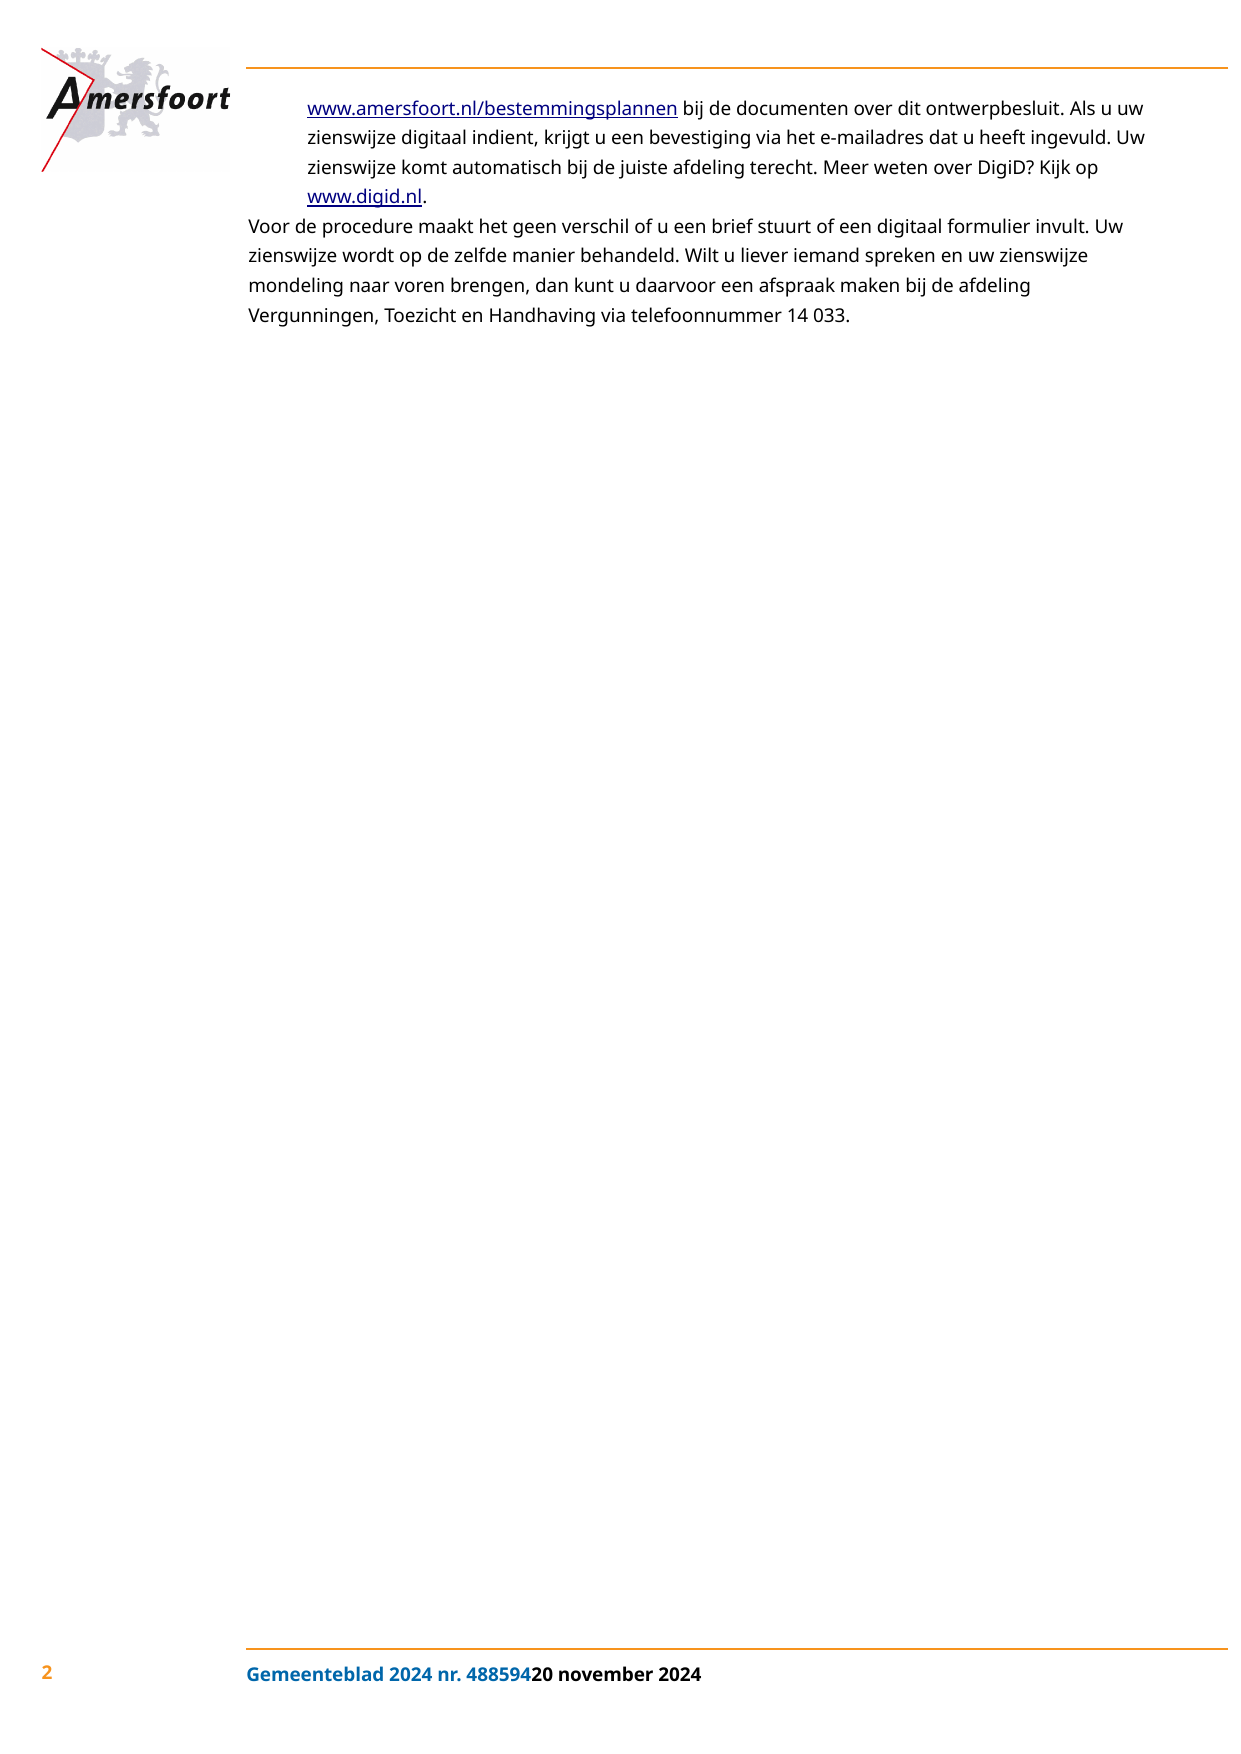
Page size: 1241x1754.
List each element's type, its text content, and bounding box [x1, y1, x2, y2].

list www.amersfoort.nl/bestemmingsplannen bij de documenten over dit ontwerpbesluit. Als u uw zienswijze digitaal indient, krijgt u een bevestiging via het e-mailadres dat u heeft ingevuld. Uw zienswijze komt automatisch bij de juiste afdeling terecht. Meer weten over DigiD? Kijk op www.digid.nl. [248, 95, 1152, 209]
picture [41, 47, 231, 172]
text Voor de procedure maakt het geen verschil of u een brief stuurt of een digitaal formulier invult. Uw zienswijze wordt op de zelfde manier behandeld. Wilt u liever iemand spreken en uw zienswijze mondeling naar voren brengen, dan kunt u daarvoor een afspraak maken bij de afdeling Vergunningen, Toezicht en Handhaving via telefoonnummer 14 033. [248, 213, 1152, 328]
